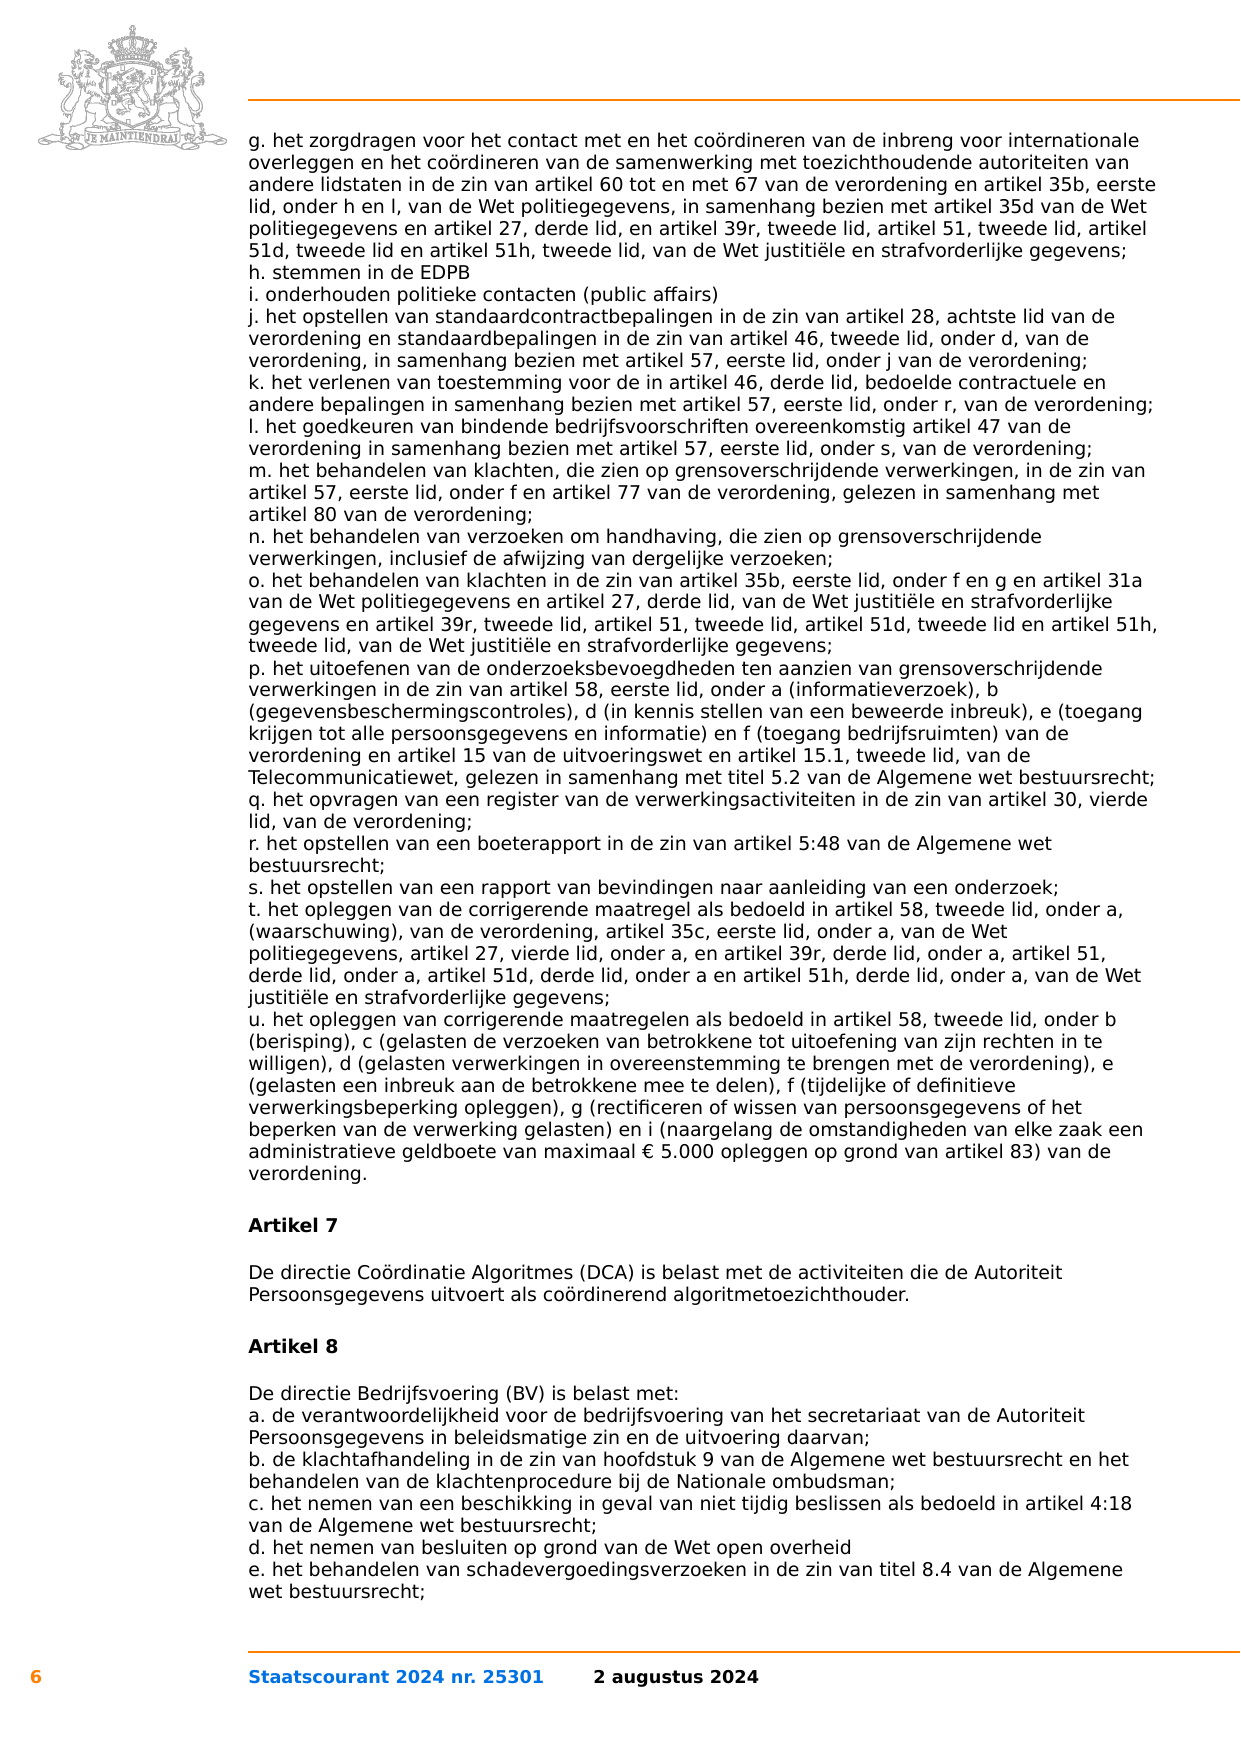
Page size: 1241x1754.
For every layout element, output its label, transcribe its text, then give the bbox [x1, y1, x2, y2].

text p. het uitoefenen van de onderzoeksbevoegdheden ten aanzien van grensoverschrijdende verwerkingen in de zin van artikel 58, eerste lid, onder a (informatieverzoek), b (gegevensbeschermingscontroles), d (in kennis stellen van een beweerde inbreuk), e (toegang krijgen tot alle persoonsgegevens en informatie) en f (toegang bedrijfsruimten) van de verordening en artikel 15 van de uitvoeringswet en artikel 15.1, tweede lid, van de Telecommunicatiewet, gelezen in samenhang met titel 5.2 van de Algemene wet bestuursrecht; [248, 657, 1163, 789]
text o. het behandelen van klachten in de zin van artikel 35b, eerste lid, onder f en g en artikel 31a van de Wet politiegegevens en artikel 27, derde lid, van de Wet justitiële en strafvorderlijke gegevens en artikel 39r, tweede lid, artikel 51, tweede lid, artikel 51d, tweede lid en artikel 51h, tweede lid, van de Wet justitiële en strafvorderlijke gegevens; [248, 569, 1163, 657]
text De directie Coördinatie Algoritmes (DCA) is belast met de activiteiten die de Autoriteit Persoonsgegevens uitvoert als coördinerend algoritmetoezichthouder. [248, 1262, 1163, 1306]
text k. het verlenen van toestemming voor de in artikel 46, derde lid, bedoelde contractuele en andere bepalingen in samenhang bezien met artikel 57, eerste lid, onder r, van de verordening; [248, 372, 1163, 416]
text d. het nemen van besluiten op grond van de Wet open overheid [248, 1537, 1163, 1559]
text r. het opstellen van een boeterapport in de zin van artikel 5:48 van de Algemene wet bestuursrecht; [248, 833, 1163, 877]
text s. het opstellen van een rapport van bevindingen naar aanleiding van een onderzoek; [248, 877, 1163, 899]
text u. het opleggen van corrigerende maatregelen als bedoeld in artikel 58, tweede lid, onder b (berisping), c (gelasten de verzoeken van betrokkene tot uitoefening van zijn rechten in te willigen), d (gelasten verwerkingen in overeenstemming te brengen met de verordening), e (gelasten een inbreuk aan de betrokkene mee te delen), f (tijdelijke of definitieve verwerkingsbeperking opleggen), g (rectificeren of wissen van persoonsgegevens of het beperken van de verwerking gelasten) en i (naargelang de omstandigheden van elke zaak een administratieve geldboete van maximaal € 5.000 opleggen op grond van artikel 83) van de verordening. [248, 1009, 1163, 1185]
text a. de verantwoordelijkheid voor de bedrijfsvoering van het secretariaat van de Autoriteit Persoonsgegevens in beleidsmatige zin en de uitvoering daarvan; [248, 1405, 1163, 1449]
text t. het opleggen van de corrigerende maatregel als bedoeld in artikel 58, tweede lid, onder a, (waarschuwing), van de verordening, artikel 35c, eerste lid, onder a, van de Wet politiegegevens, artikel 27, vierde lid, onder a, en artikel 39r, derde lid, onder a, artikel 51, derde lid, onder a, artikel 51d, derde lid, onder a en artikel 51h, derde lid, onder a, van de Wet justitiële en strafvorderlijke gegevens; [248, 899, 1163, 1009]
subtitle Artikel 7 [248, 1215, 1163, 1237]
text n. het behandelen van verzoeken om handhaving, die zien op grensoverschrijdende verwerkingen, inclusief de afwijzing van dergelijke verzoeken; [248, 526, 1163, 569]
text h. stemmen in de EDPB [248, 262, 1163, 284]
text De directie Bedrijfsvoering (BV) is belast met: [248, 1383, 1163, 1405]
text b. de klachtafhandeling in de zin van hoofdstuk 9 van de Algemene wet bestuursrecht en het behandelen van de klachtenprocedure bij de Nationale ombudsman; [248, 1449, 1163, 1493]
text q. het opvragen van een register van de verwerkingsactiviteiten in de zin van artikel 30, vierde lid, van de verordening; [248, 789, 1163, 833]
text l. het goedkeuren van bindende bedrijfsvoorschriften overeenkomstig artikel 47 van de verordening in samenhang bezien met artikel 57, eerste lid, onder s, van de verordening; [248, 416, 1163, 459]
subtitle Artikel 8 [248, 1336, 1163, 1358]
text c. het nemen van een beschikking in geval van niet tijdig beslissen als bedoeld in artikel 4:18 van de Algemene wet bestuursrecht; [248, 1493, 1163, 1537]
text j. het opstellen van standaardcontractbepalingen in de zin van artikel 28, achtste lid van de verordening en standaardbepalingen in de zin van artikel 46, tweede lid, onder d, van de verordening, in samenhang bezien met artikel 57, eerste lid, onder j van de verordening; [248, 306, 1163, 372]
picture [38, 25, 227, 150]
text m. het behandelen van klachten, die zien op grensoverschrijdende verwerkingen, in de zin van artikel 57, eerste lid, onder f en artikel 77 van de verordening, gelezen in samenhang met artikel 80 van de verordening; [248, 459, 1163, 526]
text i. onderhouden politieke contacten (public affairs) [248, 284, 1163, 306]
text g. het zorgdragen voor het contact met en het coördineren van de inbreng voor internationale overleggen en het coördineren van de samenwerking met toezichthoudende autoriteiten van andere lidstaten in de zin van artikel 60 tot en met 67 van de verordening en artikel 35b, eerste lid, onder h en l, van de Wet politiegegevens, in samenhang bezien met artikel 35d van de Wet politiegegevens en artikel 27, derde lid, en artikel 39r, tweede lid, artikel 51, tweede lid, artikel 51d, tweede lid en artikel 51h, tweede lid, van de Wet justitiële en strafvorderlijke gegevens; [248, 130, 1163, 262]
text e. het behandelen van schadevergoedingsverzoeken in de zin van titel 8.4 van de Algemene wet bestuursrecht; [248, 1559, 1163, 1603]
